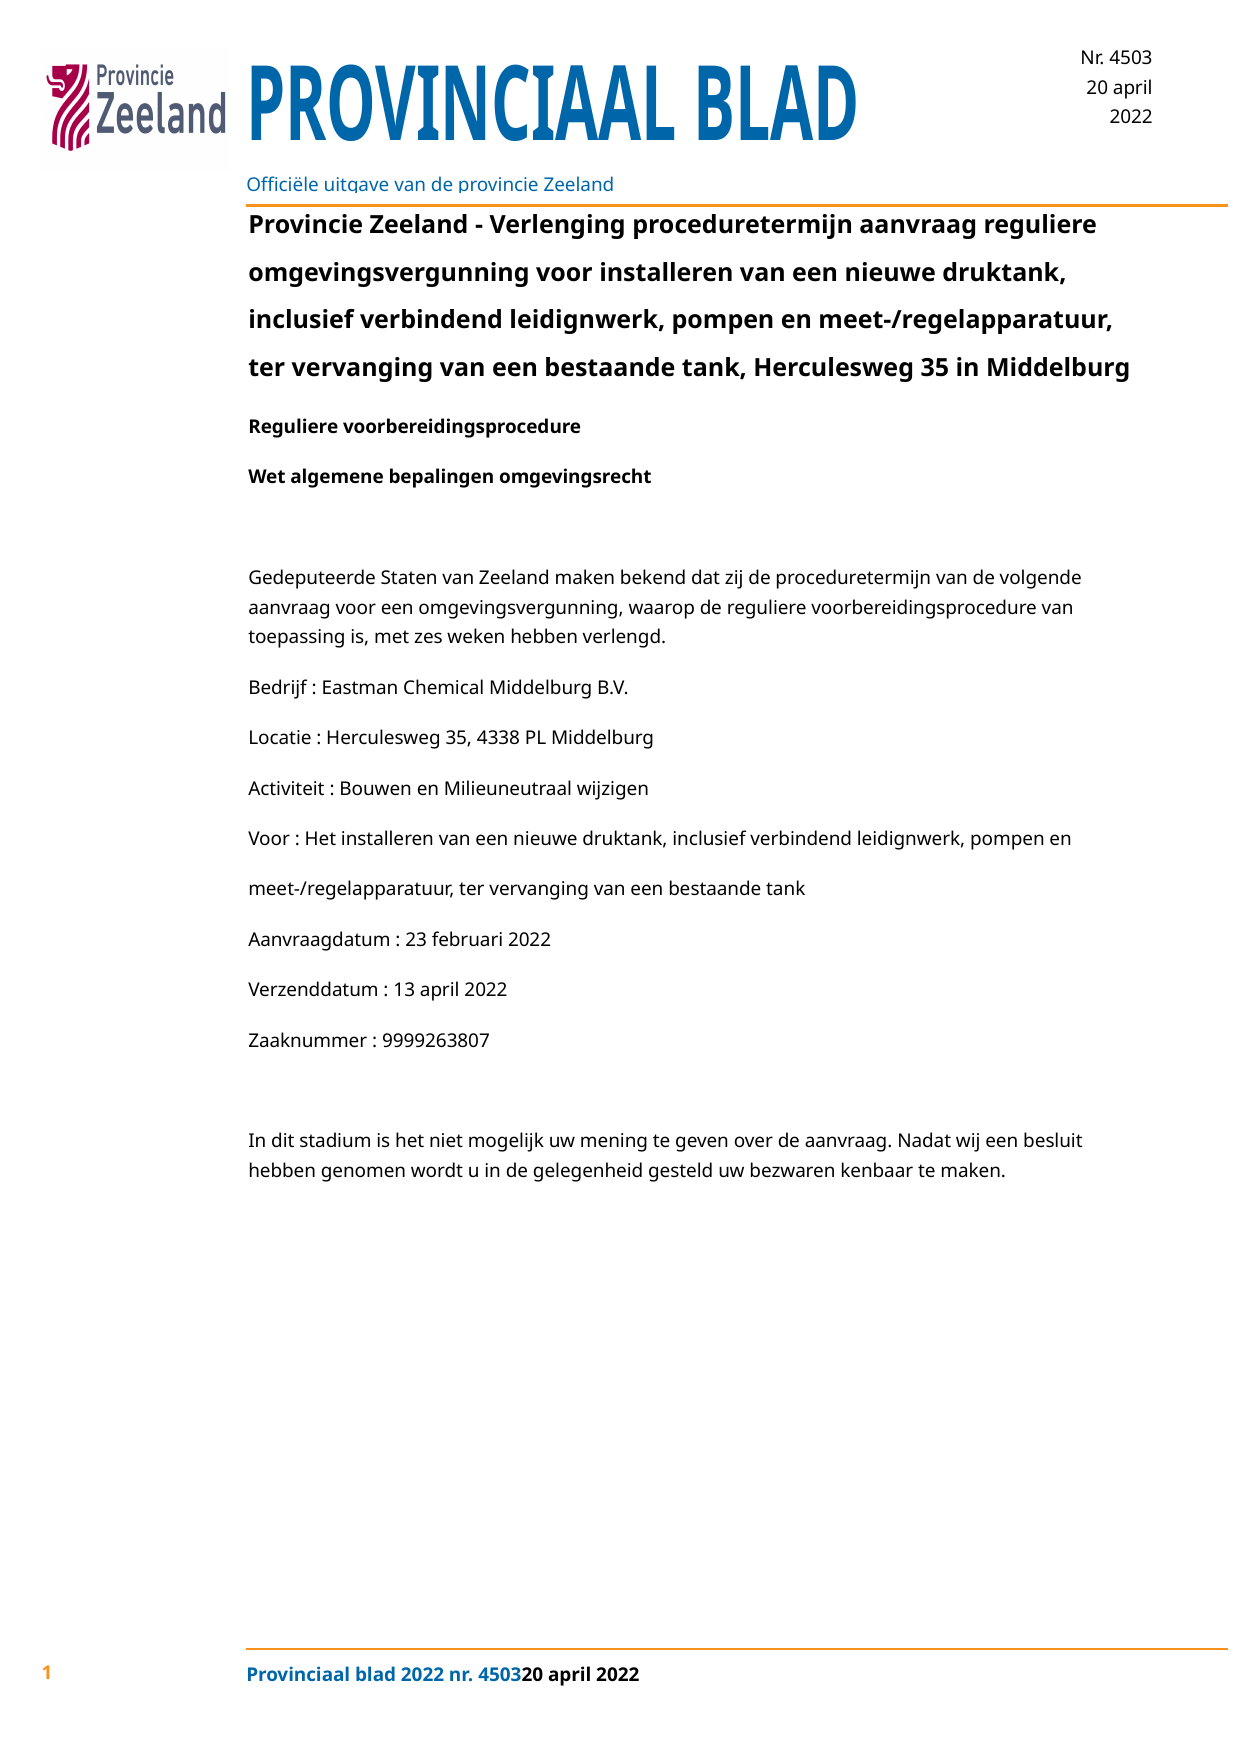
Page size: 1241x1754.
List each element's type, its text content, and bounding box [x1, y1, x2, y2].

text meet-/regelapparatuur, ter vervanging van een bestaande tank [248, 876, 1152, 901]
text Locatie : Herculesweg 35, 4338 PL Middelburg [248, 724, 1152, 750]
text Verzenddatum : 13 april 2022 [248, 976, 1152, 1002]
text Aanvraagdatum : 23 februari 2022 [248, 926, 1152, 952]
text Voor : Het installeren van een nieuwe druktank, inclusief verbindend leidignwerk, pompen en [248, 825, 1152, 851]
text Provincie Zeeland - Verlenging proceduretermijn aanvraag reguliere omgevingsvergunning voor installeren van een nieuwe druktank, inclusief verbindend leidignwerk, pompen en meet-/regelapparatuur, ter vervanging van een bestaande tank, Herculesweg 35 in Middelburg [248, 207, 1152, 384]
text Activiteit : Bouwen en Milieuneutraal wijzigen [248, 775, 1152, 801]
text Bedrijf : Eastman Chemical Middelburg B.V. [248, 674, 1152, 700]
text Zaaknummer : 9999263807 [248, 1027, 1152, 1053]
picture [41, 47, 231, 172]
text Wet algemene bepalingen omgevingsrecht [248, 463, 1152, 489]
text In dit stadium is het niet mogelijk uw mening te geven over de aanvraag. Nadat wij een besluit hebben genomen wordt u in de gelegenheid gesteld uw bezwaren kenbaar te maken. [248, 1128, 1152, 1183]
text Gedeputeerde Staten van Zeeland maken bekend dat zij de proceduretermijn van de volgende aanvraag voor een omgevingsvergunning, waarop de reguliere voorbereidingsprocedure van toepassing is, met zes weken hebben verlengd. [248, 564, 1152, 649]
text Reguliere voorbereidingsprocedure [248, 413, 1152, 439]
